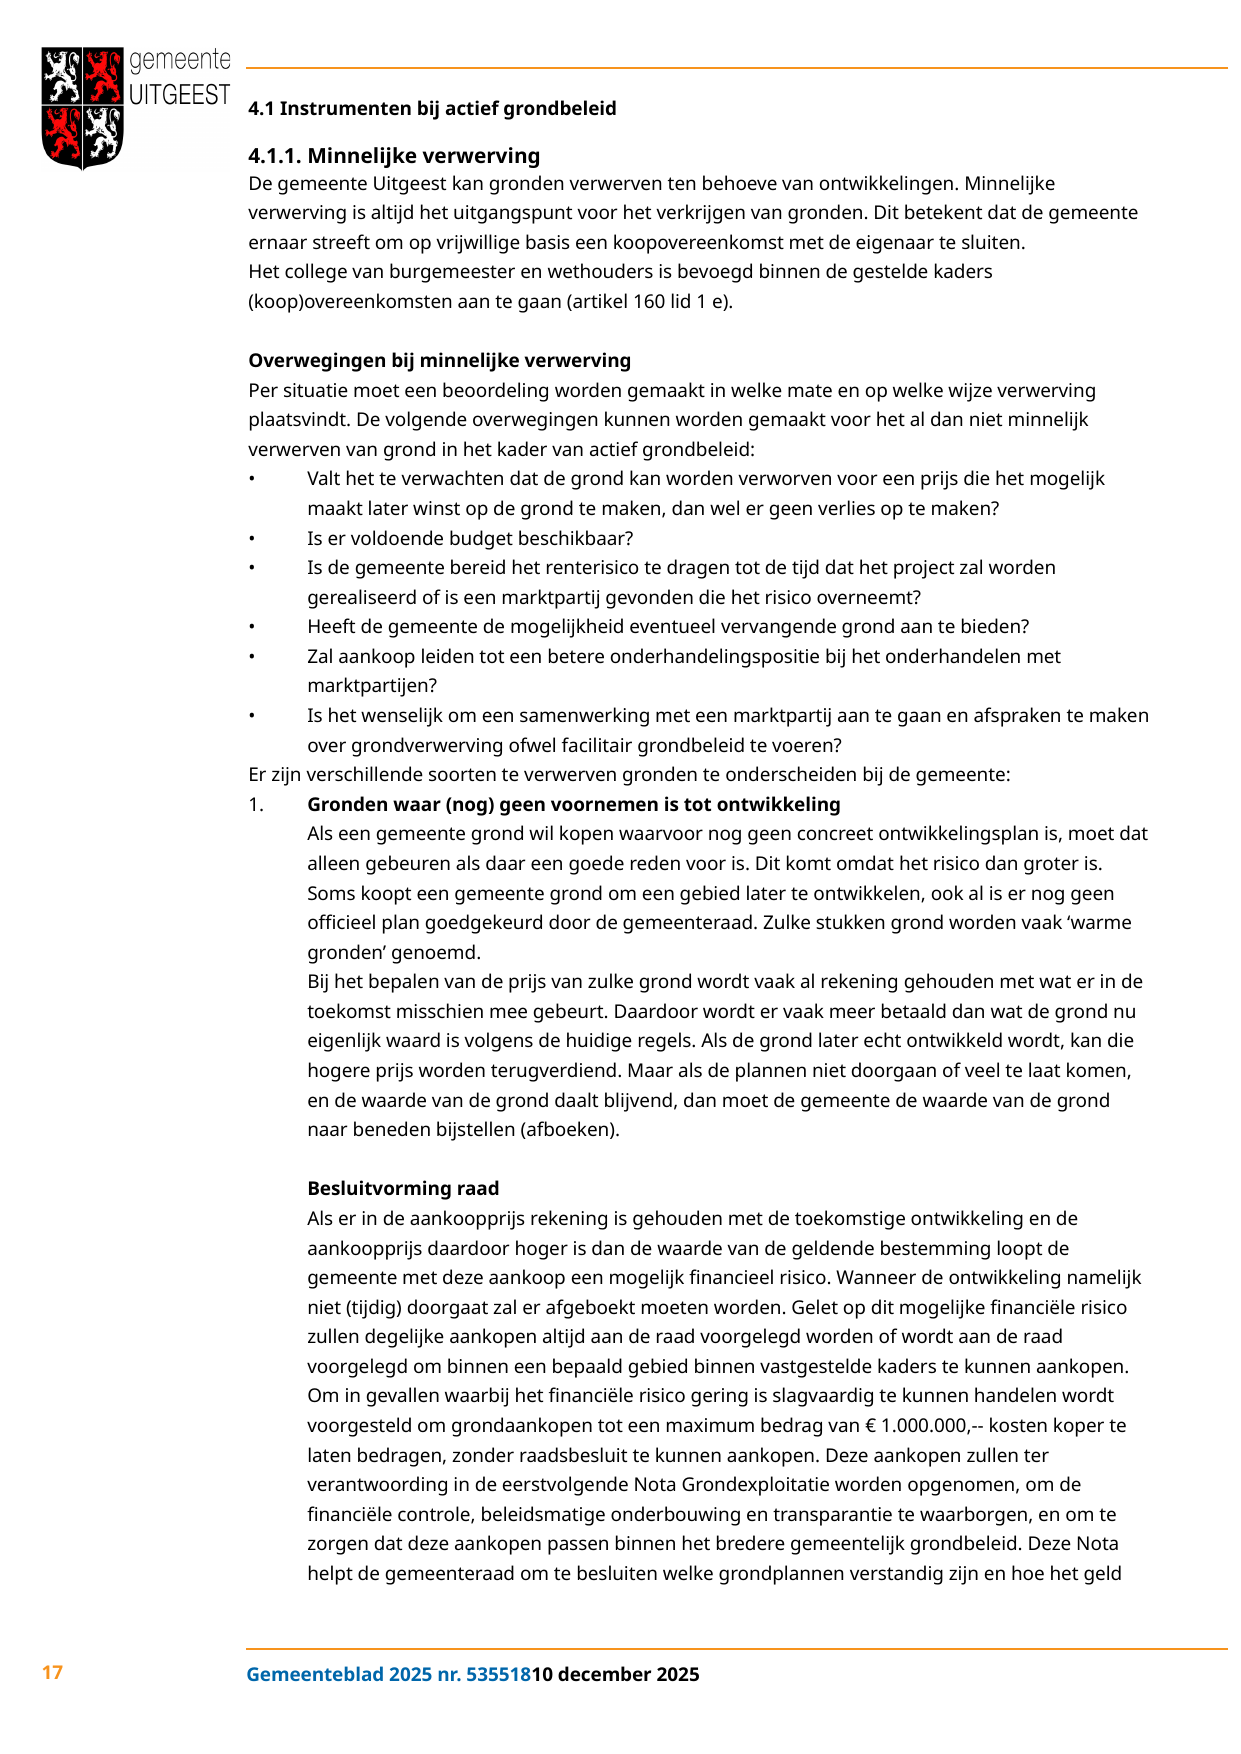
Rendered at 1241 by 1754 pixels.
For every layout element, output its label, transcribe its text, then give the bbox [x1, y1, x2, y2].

list Gronden waar (nog) geen voornemen is tot ontwikkeling [248, 791, 1152, 817]
text 4.1 Instrumenten bij actief grondbeleid [248, 95, 1152, 121]
list Besluitvorming raad [248, 1176, 1152, 1201]
list Is er voldoende budget beschikbaar? [248, 525, 1152, 551]
list Is het wenselijk om een samenwerking met een marktpartij aan te gaan en afspraken te maken over grondverwerving ofwel facilitair grondbeleid te voeren? [248, 702, 1152, 758]
list Is de gemeente bereid het renterisico te dragen tot de tijd dat het project zal worden gerealiseerd of is een marktpartij gevonden die het risico overneemt? [248, 554, 1152, 610]
text Het college van burgemeester en wethouders is bevoegd binnen de gestelde kaders (koop)overeenkomsten aan te gaan (artikel 160 lid 1 e). [248, 258, 1152, 314]
list Als er in de aankoopprijs rekening is gehouden met de toekomstige ontwikkeling en de aankoopprijs daardoor hoger is dan de waarde van de geldende bestemming loopt de gemeente met deze aankoop een mogelijk financieel risico. Wanneer de ontwikkeling namelijk niet (tijdig) doorgaat zal er afgeboekt moeten worden. Gelet op dit mogelijke financiële risico zullen degelijke aankopen altijd aan de raad voorgelegd worden of wordt aan de raad voorgelegd om binnen een bepaald gebied binnen vastgestelde kaders te kunnen aankopen. Om in gevallen waarbij het financiële risico gering is slagvaardig te kunnen handelen wordt voorgesteld om grondaankopen tot een maximum bedrag van € 1.000.000,-- kosten koper te laten bedragen, zonder raadsbesluit te kunnen aankopen. Deze aankopen zullen ter verantwoording in de eerstvolgende Nota Grondexploitatie worden opgenomen, om de financiële controle, beleidsmatige onderbouwing en transparantie te waarborgen, en om te zorgen dat deze aankopen passen binnen het bredere gemeentelijk grondbeleid. Deze Nota helpt de gemeenteraad om te besluiten welke grondplannen verstandig zijn en hoe het geld [248, 1205, 1152, 1586]
list Heeft de gemeente de mogelijkheid eventueel vervangende grond aan te bieden? [248, 613, 1152, 639]
text Per situatie moet een beoordeling worden gemaakt in welke mate en op welke wijze verwerving plaatsvindt. De volgende overwegingen kunnen worden gemaakt voor het al dan niet minnelijk verwerven van grond in het kader van actief grondbeleid: [248, 377, 1152, 462]
text 4.1.1. Minnelijke verwerving [248, 141, 1152, 170]
text De gemeente Uitgeest kan gronden verwerven ten behoeve van ontwikkelingen. Minnelijke verwerving is altijd het uitgangspunt voor het verkrijgen van gronden. Dit betekent dat de gemeente ernaar streeft om op vrijwillige basis een koopovereenkomst met de eigenaar te sluiten. [248, 170, 1152, 255]
list Als een gemeente grond wil kopen waarvoor nog geen concreet ontwikkelingsplan is, moet dat alleen gebeuren als daar een goede reden voor is. Dit komt omdat het risico dan groter is. Soms koopt een gemeente grond om een gebied later te ontwikkelen, ook al is er nog geen officieel plan goedgekeurd door de gemeenteraad. Zulke stukken grond worden vaak ‘warme gronden’ genoemd. [248, 821, 1152, 965]
picture [41, 47, 231, 172]
list Valt het te verwachten dat de grond kan worden verworven voor een prijs die het mogelijk maakt later winst op de grond te maken, dan wel er geen verlies op te maken? [248, 466, 1152, 521]
list Bij het bepalen van de prijs van zulke grond wordt vaak al rekening gehouden met wat er in de toekomst misschien mee gebeurt. Daardoor wordt er vaak meer betaald dan wat de grond nu eigenlijk waard is volgens de huidige regels. Als de grond later echt ontwikkeld wordt, kan die hogere prijs worden terugverdiend. Maar als de plannen niet doorgaan of veel te laat komen, en de waarde van de grond daalt blijvend, dan moet de gemeente de waarde van de grond naar beneden bijstellen (afboeken). [248, 968, 1152, 1142]
list Zal aankoop leiden tot een betere onderhandelingspositie bij het onderhandelen met marktpartijen? [248, 643, 1152, 698]
text Er zijn verschillende soorten te verwerven gronden te onderscheiden bij de gemeente: [248, 761, 1152, 787]
text Overwegingen bij minnelijke verwerving [248, 347, 1152, 373]
